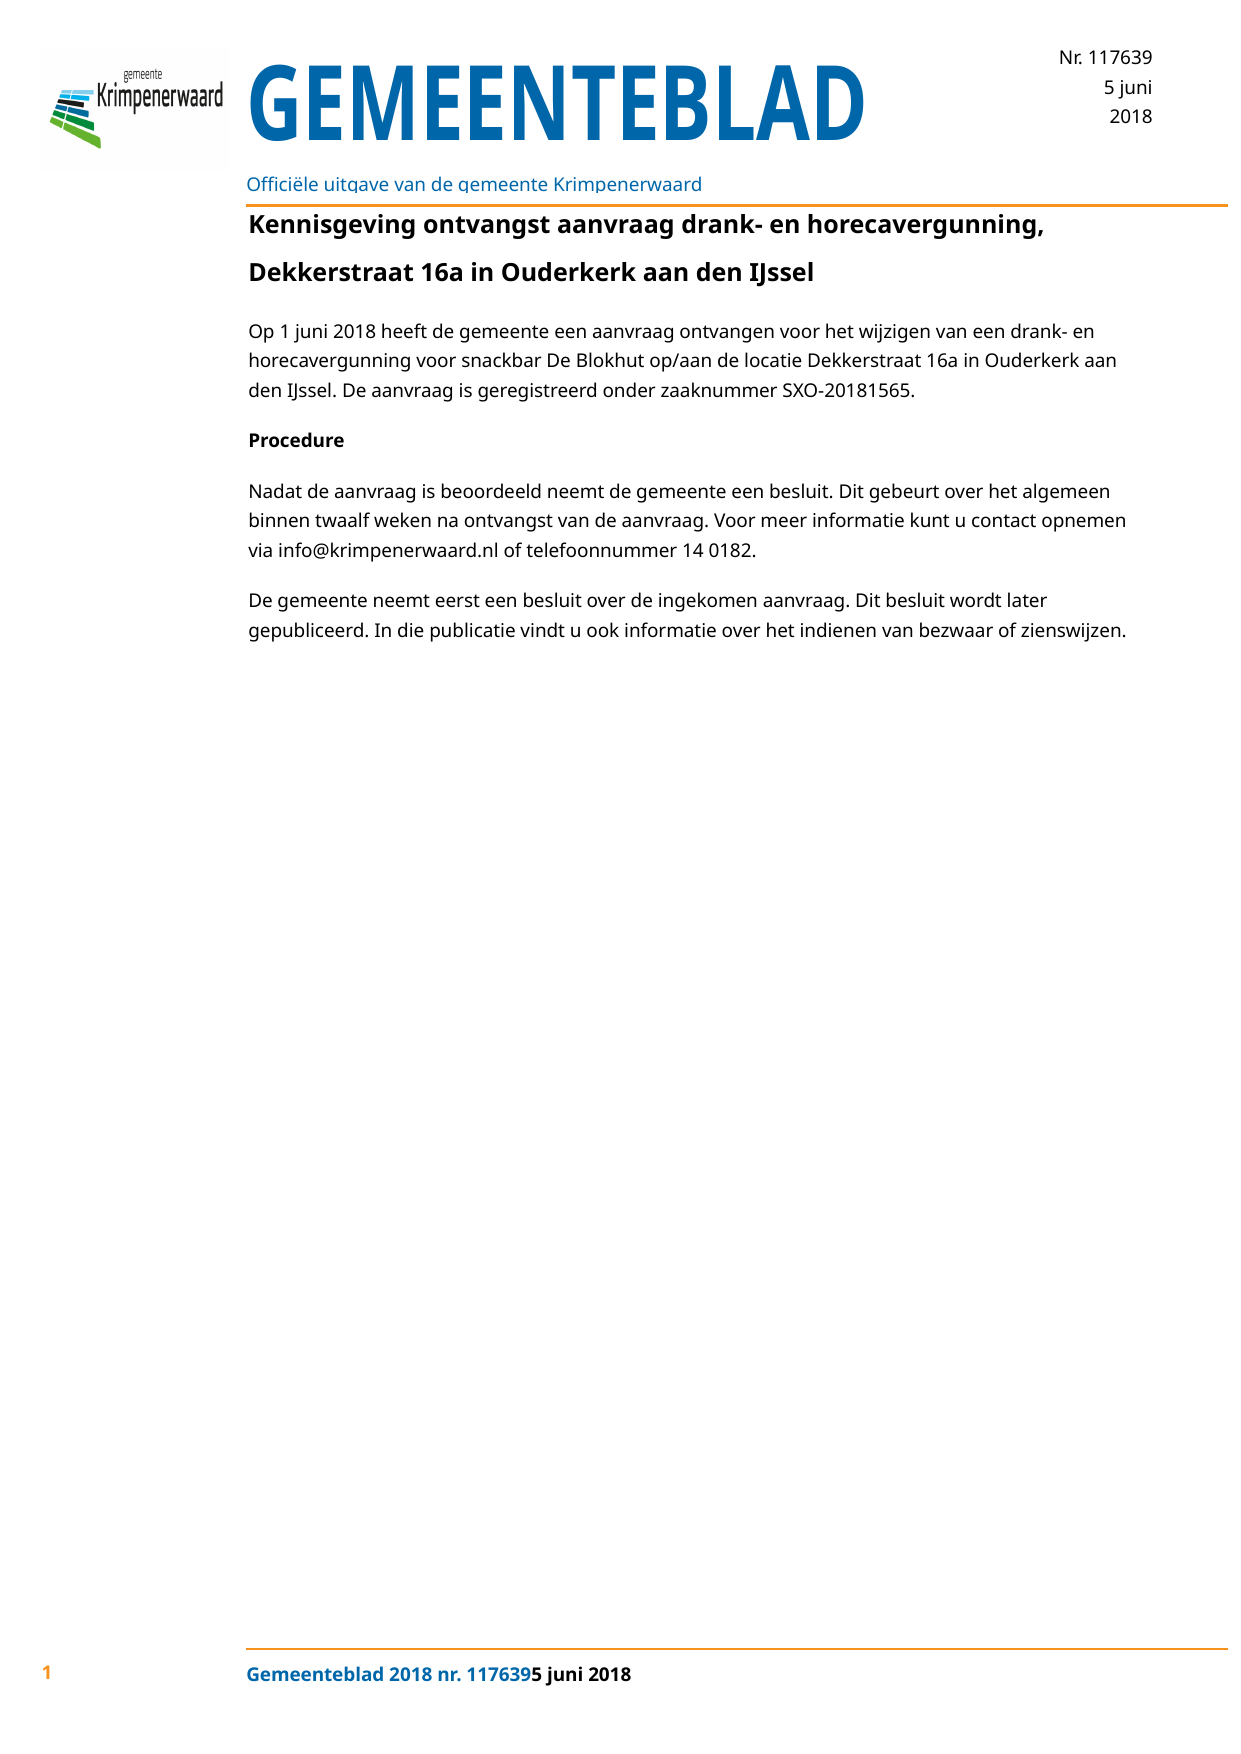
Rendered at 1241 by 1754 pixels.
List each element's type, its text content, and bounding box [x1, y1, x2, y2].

text Procedure [248, 427, 1152, 453]
text De gemeente neemt eerst een besluit over de ingekomen aanvraag. Dit besluit wordt later gepubliceerd. In die publicatie vindt u ook informatie over het indienen van bezwaar of zienswijzen. [248, 587, 1152, 643]
text Op 1 juni 2018 heeft de gemeente een aanvraag ontvangen voor het wijzigen van een drank- en horecavergunning voor snackbar De Blokhut op/aan de locatie Dekkerstraat 16a in Ouderkerk aan den IJssel. De aanvraag is geregistreerd onder zaaknummer SXO-20181565. [248, 318, 1152, 403]
picture [41, 47, 231, 172]
text Kennisgeving ontvangst aanvraag drank- en horecavergunning, Dekkerstraat 16a in Ouderkerk aan den IJssel [248, 207, 1152, 288]
text Nadat de aanvraag is beoordeeld neemt de gemeente een besluit. Dit gebeurt over het algemeen binnen twaalf weken na ontvangst van de aanvraag. Voor meer informatie kunt u contact opnemen via info@krimpenerwaard.nl of telefoonnummer 14 0182. [248, 478, 1152, 563]
